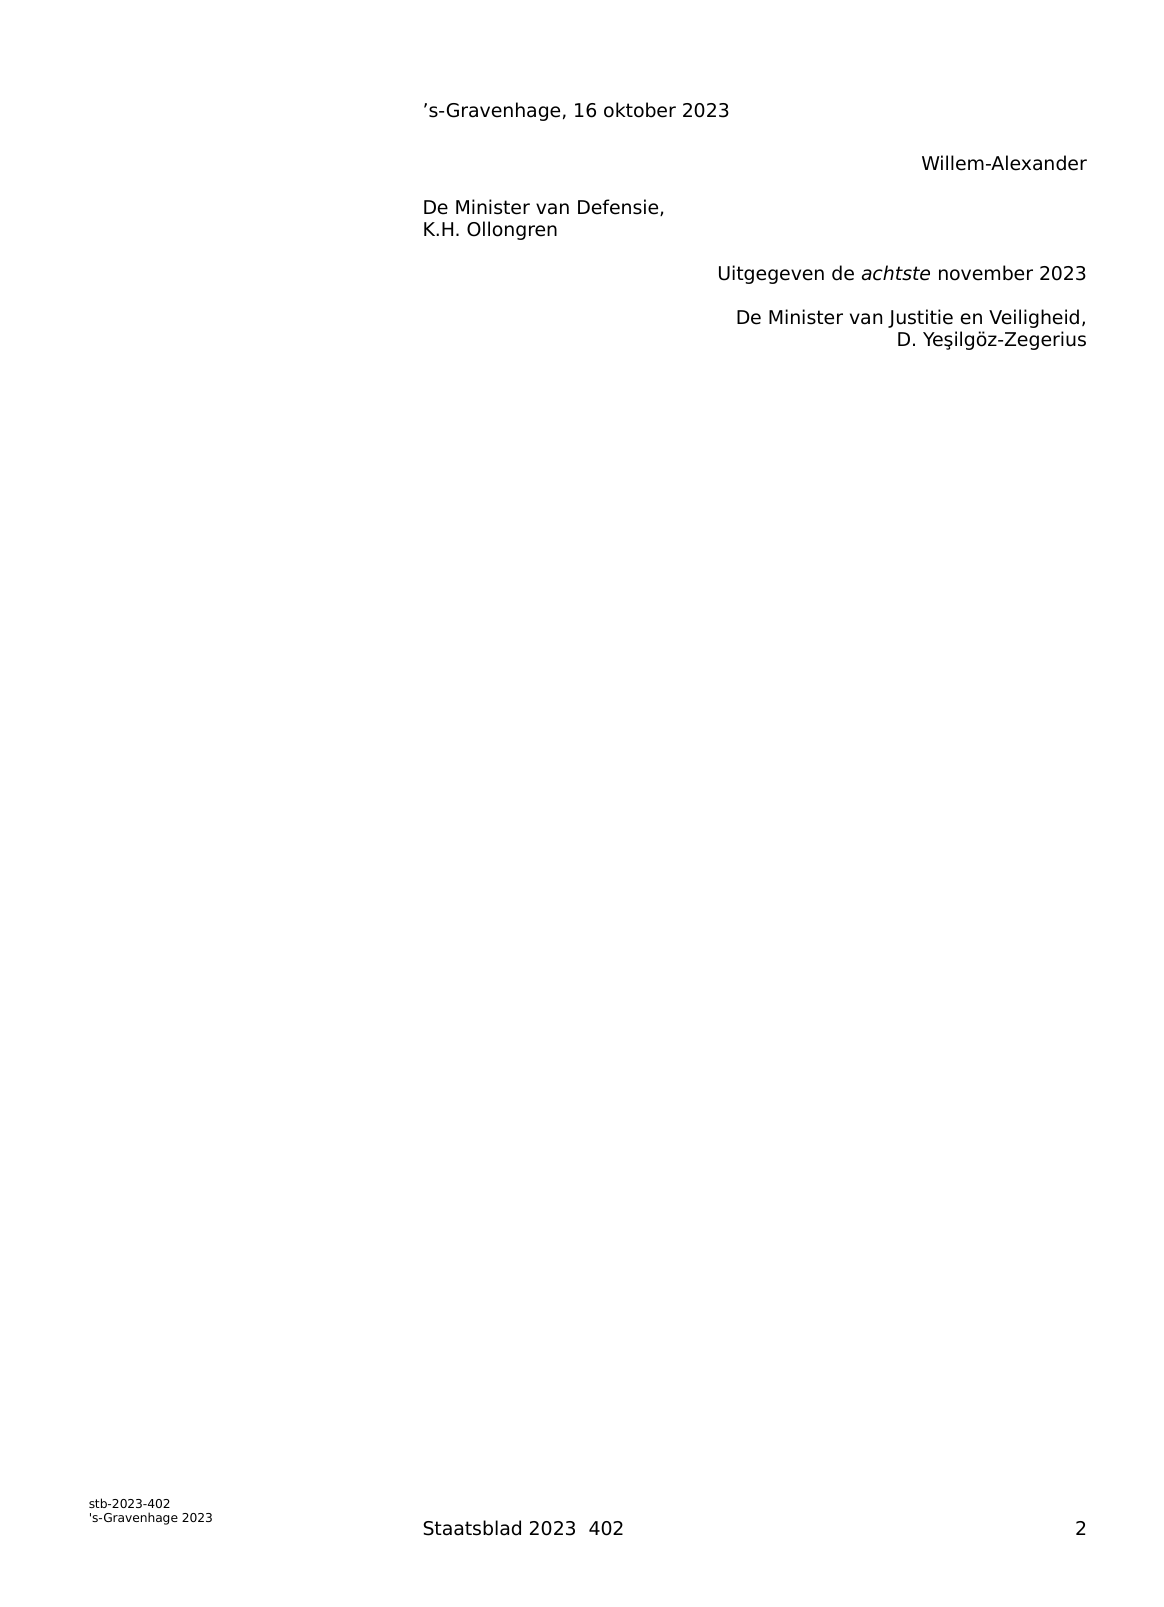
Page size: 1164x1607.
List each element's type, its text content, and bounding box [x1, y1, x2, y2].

text ’s-Gravenhage, 16 oktober 2023 [422, 100, 1087, 122]
text stb-2023-402 [88, 1497, 323, 1511]
text De Minister van Justitie en Veiligheid, D. Yeşilgöz-Zegerius [422, 307, 1087, 351]
text De Minister van Defensie, K.H. Ollongren [422, 197, 1087, 241]
text Willem-Alexander [422, 152, 1087, 174]
text 's-Gravenhage 2023 [88, 1511, 323, 1525]
text Uitgegeven de achtste november 2023 [422, 263, 1087, 285]
